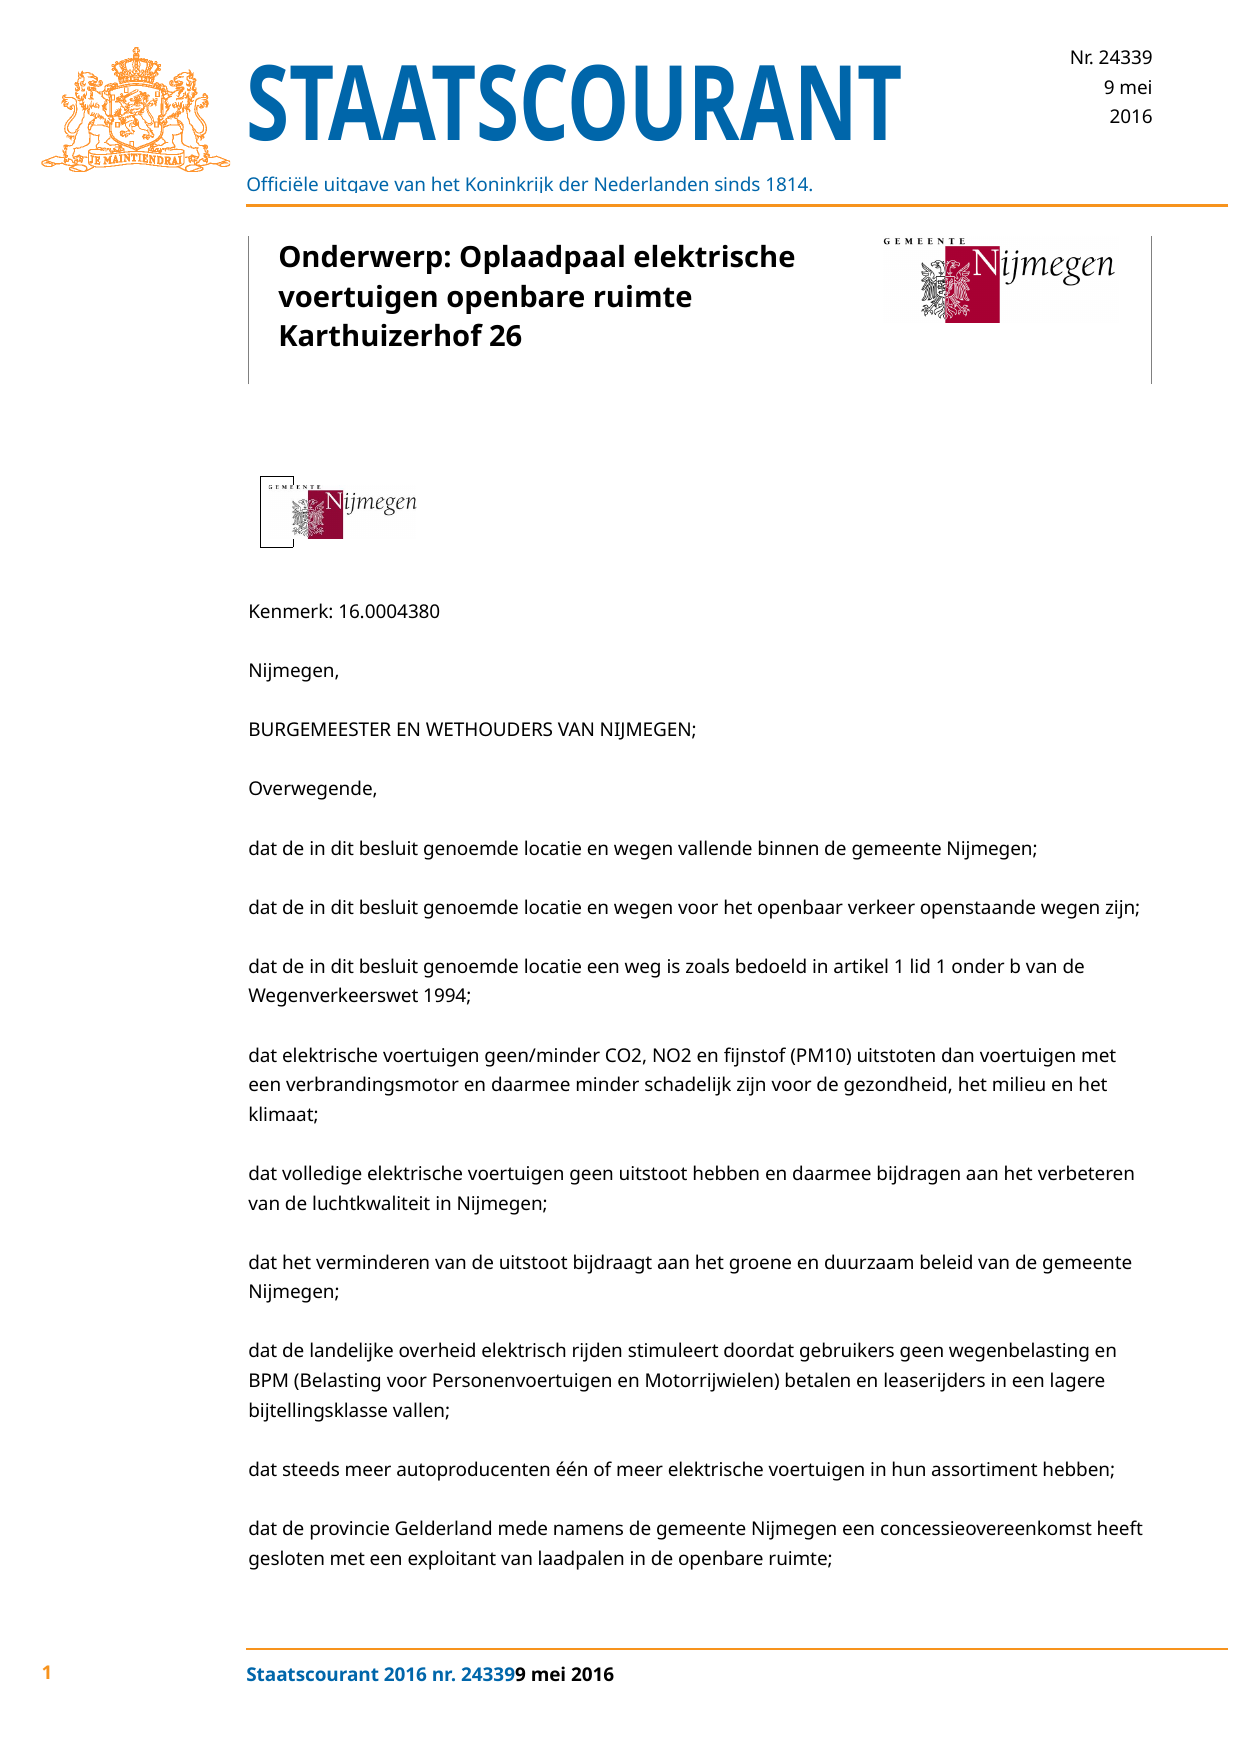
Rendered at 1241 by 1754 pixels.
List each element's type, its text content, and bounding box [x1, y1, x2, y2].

text dat volledige elektrische voertuigen geen uitstoot hebben en daarmee bijdragen aan het verbeteren van de luchtkwaliteit in Nijmegen; [248, 1160, 1152, 1216]
text dat de in dit besluit genoemde locatie en wegen vallende binnen de gemeente Nijmegen; [248, 835, 1152, 861]
picture [882, 236, 1119, 323]
picture [268, 485, 417, 539]
text Overwegende, [248, 776, 1152, 801]
table_header [850, 323, 1151, 384]
picture [41, 47, 231, 172]
text dat elektrische voertuigen geen/minder CO2, NO2 en fijnstof (PM10) uitstoten dan voertuigen met een verbrandingsmotor en daarmee minder schadelijk zijn voor de gezondheid, het milieu en het klimaat; [248, 1042, 1152, 1127]
text dat de landelijke overheid elektrisch rijden stimuleert doordat gebruikers geen wegenbelasting en BPM (Belasting voor Personenvoertuigen en Motorrijwielen) betalen en leaserijders in een lagere bijtellingsklasse vallen; [248, 1338, 1152, 1423]
table_header [850, 236, 882, 322]
text dat de in dit besluit genoemde locatie een weg is zoals bedoeld in artikel 1 lid 1 onder b van de Wegenverkeerswet 1994; [248, 953, 1152, 1008]
text dat het verminderen van de uitstoot bijdraagt aan het groene en duurzaam beleid van de gemeente Nijmegen; [248, 1249, 1152, 1304]
table_header Onderwerp: Oplaadpaal elektrische voertuigen openbare ruimte Karthuizerhof 26 [249, 236, 850, 384]
text Nijmegen, [248, 657, 1152, 683]
text BURGEMEESTER EN WETHOUDERS VAN NIJMEGEN; [248, 716, 1152, 742]
text dat de in dit besluit genoemde locatie en wegen voor het openbaar verkeer openstaande wegen zijn; [248, 894, 1152, 920]
text dat steeds meer autoproducenten één of meer elektrische voertuigen in hun assortiment hebben; [248, 1456, 1152, 1482]
text dat de provincie Gelderland mede namens de gemeente Nijmegen een concessieovereenkomst heeft gesloten met een exploitant van laadpalen in de openbare ruimte; [248, 1515, 1152, 1571]
table_header [1119, 236, 1151, 322]
text Kenmerk: 16.0004380 [248, 598, 1152, 624]
